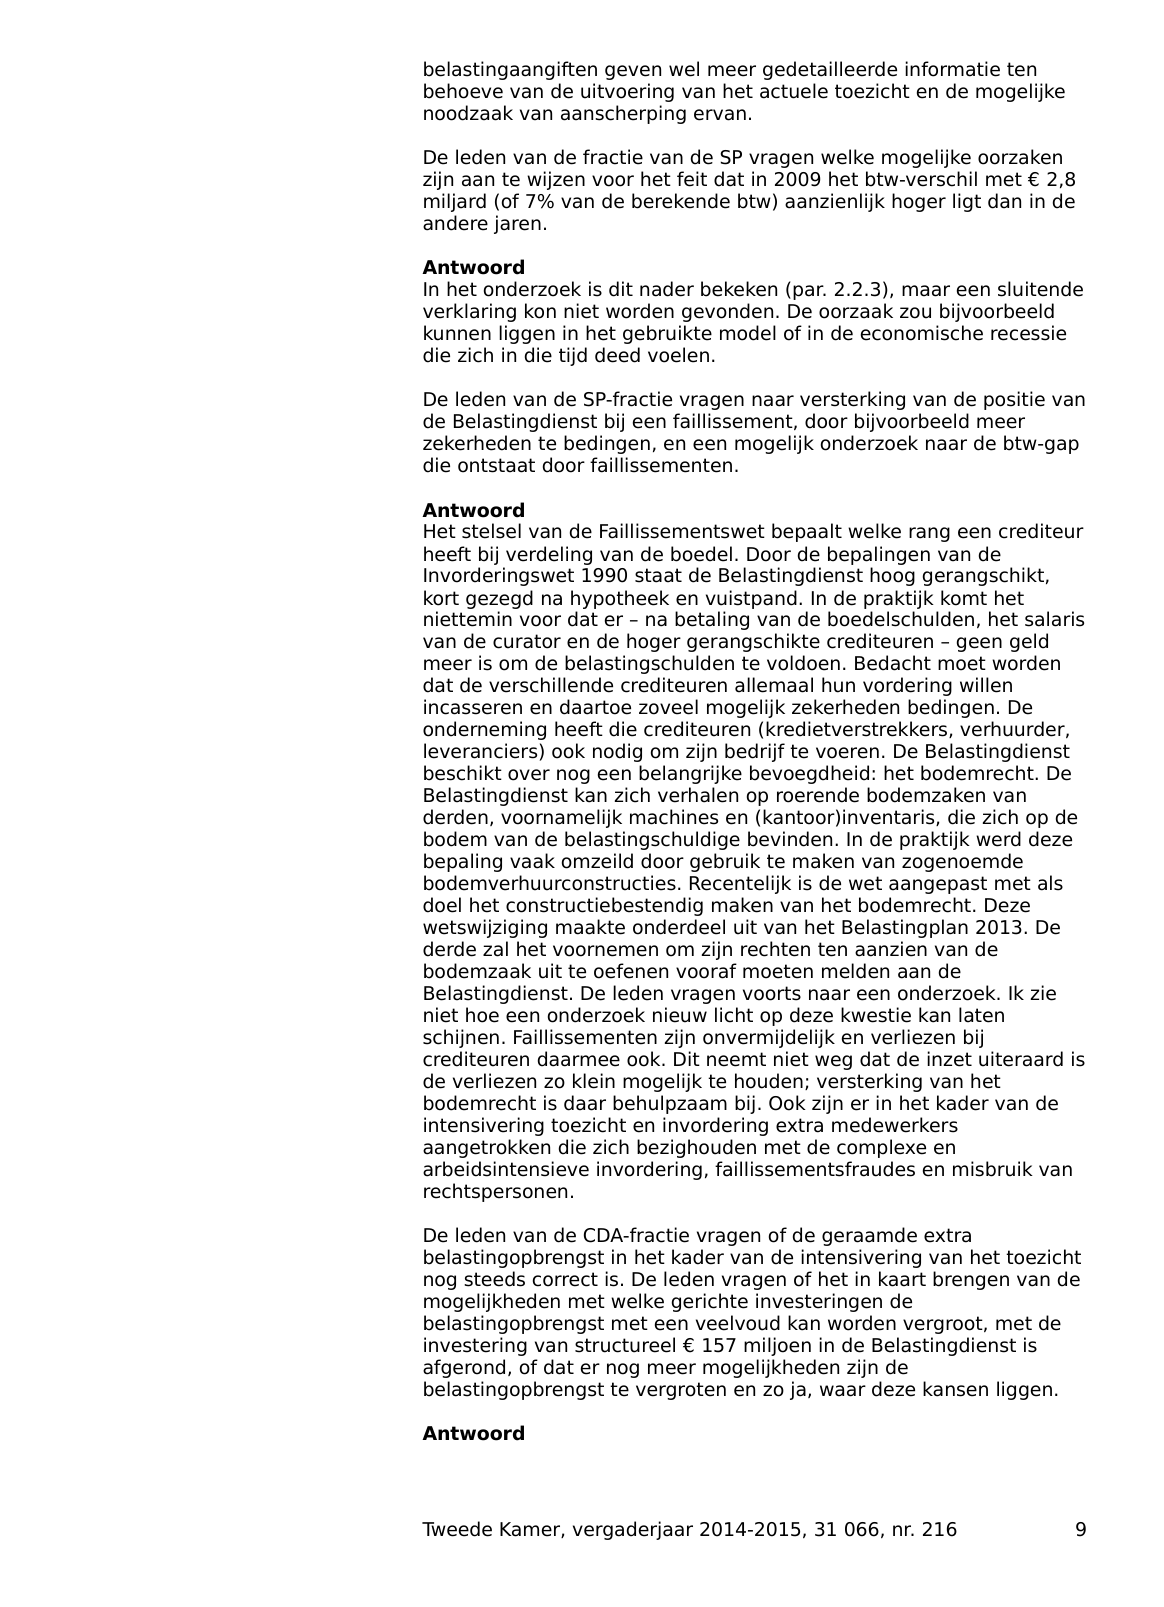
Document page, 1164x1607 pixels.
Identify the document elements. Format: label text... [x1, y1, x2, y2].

text In het onderzoek is dit nader bekeken (par. 2.2.3), maar een sluitende verklaring kon niet worden gevonden. De oorzaak zou bijvoorbeeld kunnen liggen in het gebruikte model of in de economische recessie die zich in die tijd deed voelen. [422, 279, 1087, 367]
text Antwoord [422, 1423, 1087, 1445]
text De leden van de fractie van de SP vragen welke mogelijke oorzaken zijn aan te wijzen voor het feit dat in 2009 het btw-verschil met € 2,8 miljard (of 7% van de berekende btw) aanzienlijk hoger ligt dan in de andere jaren. [422, 147, 1087, 235]
text De leden van de SP-fractie vragen naar versterking van de positie van de Belastingdienst bij een faillissement, door bijvoorbeeld meer zekerheden te bedingen, en een mogelijk onderzoek naar de btw-gap die ontstaat door faillissementen. [422, 389, 1087, 477]
text Antwoord [422, 499, 1087, 521]
text Antwoord [422, 257, 1087, 279]
text De leden van de CDA-fractie vragen of de geraamde extra belastingopbrengst in het kader van de intensivering van het toezicht nog steeds correct is. De leden vragen of het in kaart brengen van de mogelijkheden met welke gerichte investeringen de belastingopbrengst met een veelvoud kan worden vergroot, met de investering van structureel € 157 miljoen in de Belastingdienst is afgerond, of dat er nog meer mogelijkheden zijn de belastingopbrengst te vergroten en zo ja, waar deze kansen liggen. [422, 1225, 1087, 1401]
text Het stelsel van de Faillissementswet bepaalt welke rang een crediteur heeft bij verdeling van de boedel. Door de bepalingen van de Invorderingswet 1990 staat de Belastingdienst hoog gerangschikt, kort gezegd na hypotheek en vuistpand. In de praktijk komt het niettemin voor dat er – na betaling van de boedelschulden, het salaris van de curator en de hoger gerangschikte crediteuren – geen geld meer is om de belastingschulden te voldoen. Bedacht moet worden dat de verschillende crediteuren allemaal hun vordering willen incasseren en daartoe zoveel mogelijk zekerheden bedingen. De onderneming heeft die crediteuren (kredietverstrekkers, verhuurder, leveranciers) ook nodig om zijn bedrijf te voeren. De Belastingdienst beschikt over nog een belangrijke bevoegdheid: het bodemrecht. De Belastingdienst kan zich verhalen op roerende bodemzaken van derden, voornamelijk machines en (kantoor)inventaris, die zich op de bodem van de belastingschuldige bevinden. In de praktijk werd deze bepaling vaak omzeild door gebruik te maken van zogenoemde bodemverhuurconstructies. Recentelijk is de wet aangepast met als doel het constructiebestendig maken van het bodemrecht. Deze wetswijziging maakte onderdeel uit van het Belastingplan 2013. De derde zal het voornemen om zijn rechten ten aanzien van de bodemzaak uit te oefenen vooraf moeten melden aan de Belastingdienst. De leden vragen voorts naar een onderzoek. Ik zie niet hoe een onderzoek nieuw licht op deze kwestie kan laten schijnen. Faillissementen zijn onvermijdelijk en verliezen bij crediteuren daarmee ook. Dit neemt niet weg dat de inzet uiteraard is de verliezen zo klein mogelijk te houden; versterking van het bodemrecht is daar behulpzaam bij. Ook zijn er in het kader van de intensivering toezicht en invordering extra medewerkers aangetrokken die zich bezighouden met de complexe en arbeidsintensieve invordering, faillissementsfraudes en misbruik van rechtspersonen. [422, 521, 1087, 1203]
text belastingaangiften geven wel meer gedetailleerde informatie ten behoeve van de uitvoering van het actuele toezicht en de mogelijke noodzaak van aanscherping ervan. [422, 59, 1087, 125]
